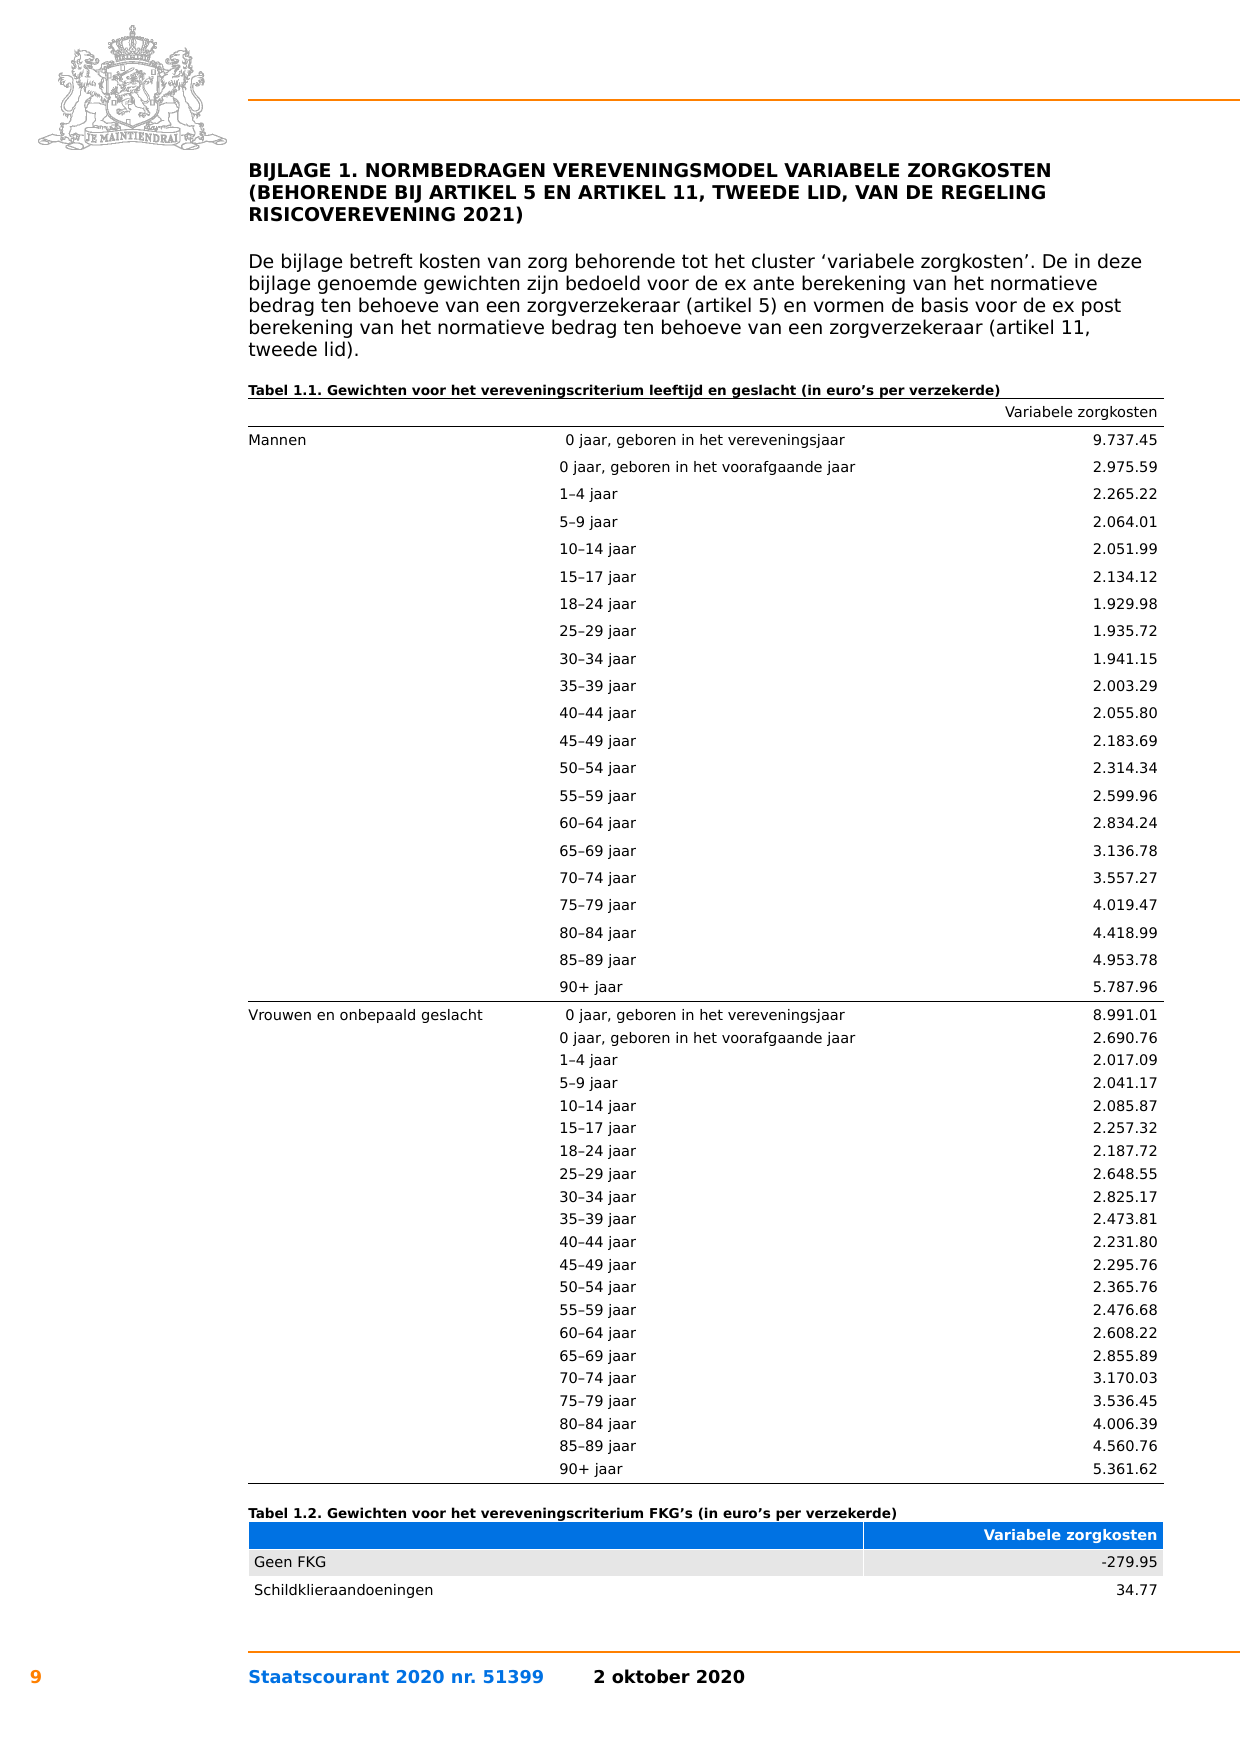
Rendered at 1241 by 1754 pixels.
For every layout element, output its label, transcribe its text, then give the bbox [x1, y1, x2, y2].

table_cell 55–59 jaar [559, 782, 938, 809]
table_cell 85–89 jaar [559, 1437, 938, 1460]
table_cell 2.473.81 [939, 1210, 1163, 1233]
table_cell 45–49 jaar [559, 1256, 938, 1278]
table_cell [248, 399, 559, 426]
table_cell Mannen [248, 427, 559, 1001]
table_cell 4.560.76 [939, 1437, 1163, 1460]
table_cell 85–89 jaar [559, 946, 938, 974]
table_cell 30–34 jaar [559, 1188, 938, 1210]
table_cell 60–64 jaar [559, 809, 938, 837]
table_cell 1.935.72 [939, 618, 1163, 645]
table_cell Vrouwen en onbepaald geslacht [248, 1002, 559, 1483]
table_header Tabel 1.2. Gewichten voor het vereveningscriterium FKG’s (in euro’s per verzekerde) [248, 1506, 1163, 1521]
table_cell 2.265.22 [939, 481, 1163, 508]
table_cell 2.017.09 [939, 1051, 1163, 1074]
table_cell 3.170.03 [939, 1369, 1163, 1392]
table_cell 3.136.78 [939, 837, 1163, 864]
table_cell 2.314.34 [939, 755, 1163, 782]
table_cell 18–24 jaar [559, 590, 938, 617]
table_cell 0 jaar, geboren in het voorafgaande jaar [559, 1029, 938, 1051]
table_cell Geen FKG [249, 1550, 863, 1576]
table_cell 80–84 jaar [559, 919, 938, 946]
table_cell 40–44 jaar [559, 1233, 938, 1256]
table_cell 2.257.32 [939, 1119, 1163, 1142]
table_cell 50–54 jaar [559, 1278, 938, 1301]
table_cell 4.006.39 [939, 1415, 1163, 1437]
table_cell 2.365.76 [939, 1278, 1163, 1301]
table_cell 1.929.98 [939, 590, 1163, 617]
table_cell Schildklieraandoeningen [249, 1577, 863, 1603]
table_cell 2.051.99 [939, 535, 1163, 563]
table_cell 0 jaar, geboren in het voorafgaande jaar [559, 453, 938, 481]
table_cell 45–49 jaar [559, 727, 938, 754]
table_cell 90+ jaar [559, 974, 938, 1001]
table_cell 2.134.12 [939, 563, 1163, 590]
table_cell 10–14 jaar [559, 535, 938, 563]
table_cell 30–34 jaar [559, 645, 938, 672]
table_cell 5–9 jaar [559, 508, 938, 535]
table_cell 25–29 jaar [559, 1165, 938, 1187]
table_cell 80–84 jaar [559, 1415, 938, 1437]
table_cell -279.95 [864, 1550, 1163, 1576]
table_cell 2.231.80 [939, 1233, 1163, 1256]
table_cell 5.361.62 [939, 1460, 1163, 1483]
table_cell 15–17 jaar [559, 563, 938, 590]
table_cell [249, 1522, 863, 1549]
table_cell 90+ jaar [559, 1460, 938, 1483]
table_cell 60–64 jaar [559, 1324, 938, 1346]
table_cell 0 jaar, geboren in het vereveningsjaar [559, 1002, 938, 1028]
table_cell 34.77 [864, 1577, 1163, 1603]
table_cell 2.648.55 [939, 1165, 1163, 1187]
table_cell 9.737.45 [939, 427, 1163, 453]
table_cell 35–39 jaar [559, 1210, 938, 1233]
table_cell 2.187.72 [939, 1142, 1163, 1165]
table_cell 2.834.24 [939, 809, 1163, 837]
table_cell 2.064.01 [939, 508, 1163, 535]
table_cell 35–39 jaar [559, 672, 938, 700]
table_cell 50–54 jaar [559, 755, 938, 782]
table_cell 4.019.47 [939, 891, 1163, 919]
table_cell 2.599.96 [939, 782, 1163, 809]
table_cell 65–69 jaar [559, 837, 938, 864]
text De bijlage betreft kosten van zorg behorende tot het cluster ‘variabele zorgkosten’. De in deze bijlage genoemde gewichten zijn bedoeld voor de ex ante berekening van het normatieve bedrag ten behoeve van een zorgverzekeraar (artikel 5) en vormen de basis voor de ex post berekening van het normatieve bedrag ten behoeve van een zorgverzekeraar (artikel 11, tweede lid). [248, 251, 1163, 361]
picture [38, 25, 227, 150]
table_cell Variabele zorgkosten [939, 399, 1163, 426]
table_cell 70–74 jaar [559, 864, 938, 891]
table_cell 2.055.80 [939, 700, 1163, 727]
table_cell 3.536.45 [939, 1392, 1163, 1414]
table_cell 40–44 jaar [559, 700, 938, 727]
table_cell 5–9 jaar [559, 1074, 938, 1097]
table_cell 2.183.69 [939, 727, 1163, 754]
table_cell 0 jaar, geboren in het vereveningsjaar [559, 427, 938, 453]
table_cell 15–17 jaar [559, 1119, 938, 1142]
table_cell 1–4 jaar [559, 1051, 938, 1074]
table_cell 10–14 jaar [559, 1097, 938, 1119]
table_cell 75–79 jaar [559, 891, 938, 919]
table_cell [559, 399, 938, 426]
table_cell 70–74 jaar [559, 1369, 938, 1392]
table_cell 2.855.89 [939, 1346, 1163, 1369]
table_cell 2.690.76 [939, 1029, 1163, 1051]
table_cell 5.787.96 [939, 974, 1163, 1001]
table_cell 75–79 jaar [559, 1392, 938, 1414]
table_cell 2.975.59 [939, 453, 1163, 481]
table_cell 3.557.27 [939, 864, 1163, 891]
table_cell 18–24 jaar [559, 1142, 938, 1165]
table_cell 4.418.99 [939, 919, 1163, 946]
table_cell 2.003.29 [939, 672, 1163, 700]
table_cell 2.476.68 [939, 1301, 1163, 1324]
table_cell 4.953.78 [939, 946, 1163, 974]
table_cell 2.825.17 [939, 1188, 1163, 1210]
table_cell 1–4 jaar [559, 481, 938, 508]
table_cell 2.041.17 [939, 1074, 1163, 1097]
table_cell 2.608.22 [939, 1324, 1163, 1346]
table_cell 2.085.87 [939, 1097, 1163, 1119]
table_cell Variabele zorgkosten [864, 1522, 1163, 1549]
table_cell 2.295.76 [939, 1256, 1163, 1278]
table_cell 65–69 jaar [559, 1346, 938, 1369]
table_cell 1.941.15 [939, 645, 1163, 672]
table_cell 8.991.01 [939, 1002, 1163, 1028]
subtitle BIJLAGE 1. NORMBEDRAGEN VEREVENINGSMODEL VARIABELE ZORGKOSTEN (BEHORENDE BIJ ARTIKEL 5 EN ARTIKEL 11, TWEEDE LID, VAN DE REGELING RISICOVEREVENING 2021) [248, 160, 1163, 226]
table_cell 25–29 jaar [559, 618, 938, 645]
table_header Tabel 1.1. Gewichten voor het vereveningscriterium leeftijd en geslacht (in euro’s per verzekerde) [248, 383, 1163, 398]
table_cell 55–59 jaar [559, 1301, 938, 1324]
